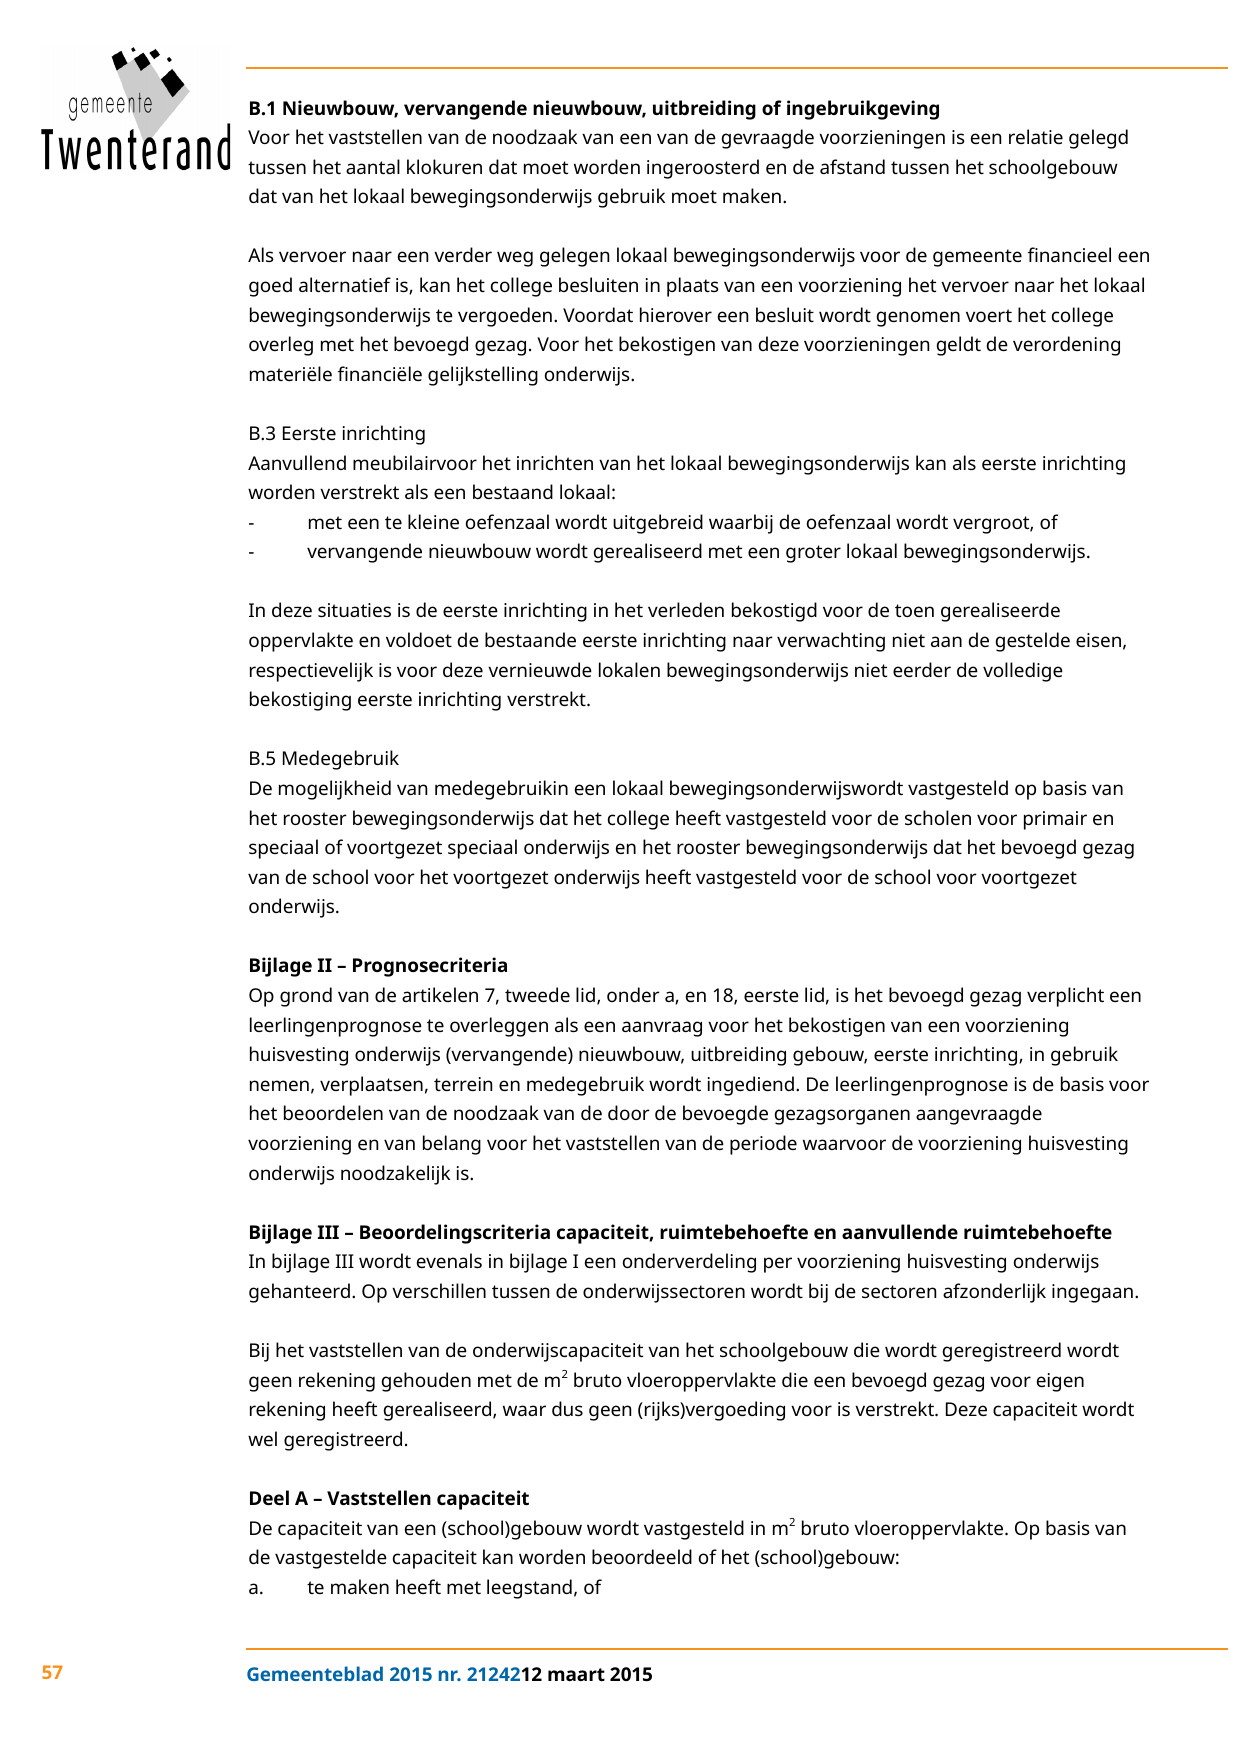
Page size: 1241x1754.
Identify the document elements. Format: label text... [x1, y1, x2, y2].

list met een te kleine oefenzaal wordt uitgebreid waarbij de oefenzaal wordt vergroot, of [248, 509, 1152, 535]
text Voor het vaststellen van de noodzaak van een van de gevraagde voorzieningen is een relatie gelegd tussen het aantal klokuren dat moet worden ingeroosterd en de afstand tussen het schoolgebouw dat van het lokaal bewegingsonderwijs gebruik moet maken. [248, 124, 1152, 209]
text In deze situaties is de eerste inrichting in het verleden bekostigd voor de toen gerealiseerde oppervlakte en voldoet de bestaande eerste inrichting naar verwachting niet aan de gestelde eisen, respectievelijk is voor deze vernieuwde lokalen bewegingsonderwijs niet eerder de volledige bekostiging eerste inrichting verstrekt. [248, 598, 1152, 712]
text Bijlage II – Prognosecriteria [248, 953, 1152, 978]
text Als vervoer naar een verder weg gelegen lokaal bewegingsonderwijs voor de gemeente financieel een goed alternatief is, kan het college besluiten in plaats van een voorziening het vervoer naar het lokaal bewegingsonderwijs te vergoeden. Voordat hierover een besluit wordt genomen voert het college overleg met het bevoegd gezag. Voor het bekostigen van deze voorzieningen geldt de verordening materiële financiële gelijkstelling onderwijs. [248, 243, 1152, 387]
text B.5 Medegebruik [248, 746, 1152, 771]
text Deel A – Vaststellen capaciteit [248, 1485, 1152, 1511]
text Bijlage III – Beoordelingscriteria capaciteit, ruimtebehoefte en aanvullende ruimtebehoefte [248, 1219, 1152, 1245]
text B.1 Nieuwbouw, vervangende nieuwbouw, uitbreiding of ingebruikgeving [248, 95, 1152, 121]
text De capaciteit van een (school)gebouw wordt vastgesteld in m2 bruto vloeroppervlakte. Op basis van de vastgestelde capaciteit kan worden beoordeeld of het (school)gebouw: [248, 1515, 1152, 1570]
text Aanvullend meubilairvoor het inrichten van het lokaal bewegingsonderwijs kan als eerste inrichting worden verstrekt als een bestaand lokaal: [248, 450, 1152, 505]
list te maken heeft met leegstand, of [248, 1574, 1152, 1600]
text In bijlage III wordt evenals in bijlage I een onderverdeling per voorziening huisvesting onderwijs gehanteerd. Op verschillen tussen de onderwijssectoren wordt bij de sectoren afzonderlijk ingegaan. [248, 1248, 1152, 1304]
picture [41, 47, 231, 172]
text Op grond van de artikelen 7, tweede lid, onder a, en 18, eerste lid, is het bevoegd gezag verplicht een leerlingenprognose te overleggen als een aanvraag voor het bekostigen van een voorziening huisvesting onderwijs (vervangende) nieuwbouw, uitbreiding gebouw, eerste inrichting, in gebruik nemen, verplaatsen, terrein en medegebruik wordt ingediend. De leerlingenprognose is de basis voor het beoordelen van de noodzaak van de door de bevoegde gezagsorganen aangevraagde voorziening en van belang voor het vaststellen van de periode waarvoor de voorziening huisvesting onderwijs noodzakelijk is. [248, 982, 1152, 1186]
text De mogelijkheid van medegebruikin een lokaal bewegingsonderwijswordt vastgesteld op basis van het rooster bewegingsonderwijs dat het college heeft vastgesteld voor de scholen voor primair en speciaal of voortgezet speciaal onderwijs en het rooster bewegingsonderwijs dat het bevoegd gezag van de school voor het voortgezet onderwijs heeft vastgesteld voor de school voor voortgezet onderwijs. [248, 775, 1152, 919]
text B.3 Eerste inrichting [248, 420, 1152, 446]
text Bij het vaststellen van de onderwijscapaciteit van het schoolgebouw die wordt geregistreerd wordt geen rekening gehouden met de m2 bruto vloeroppervlakte die een bevoegd gezag voor eigen rekening heeft gerealiseerd, waar dus geen (rijks)vergoeding voor is verstrekt. Deze capaciteit wordt wel geregistreerd. [248, 1337, 1152, 1452]
list vervangende nieuwbouw wordt gerealiseerd met een groter lokaal bewegingsonderwijs. [248, 538, 1152, 564]
